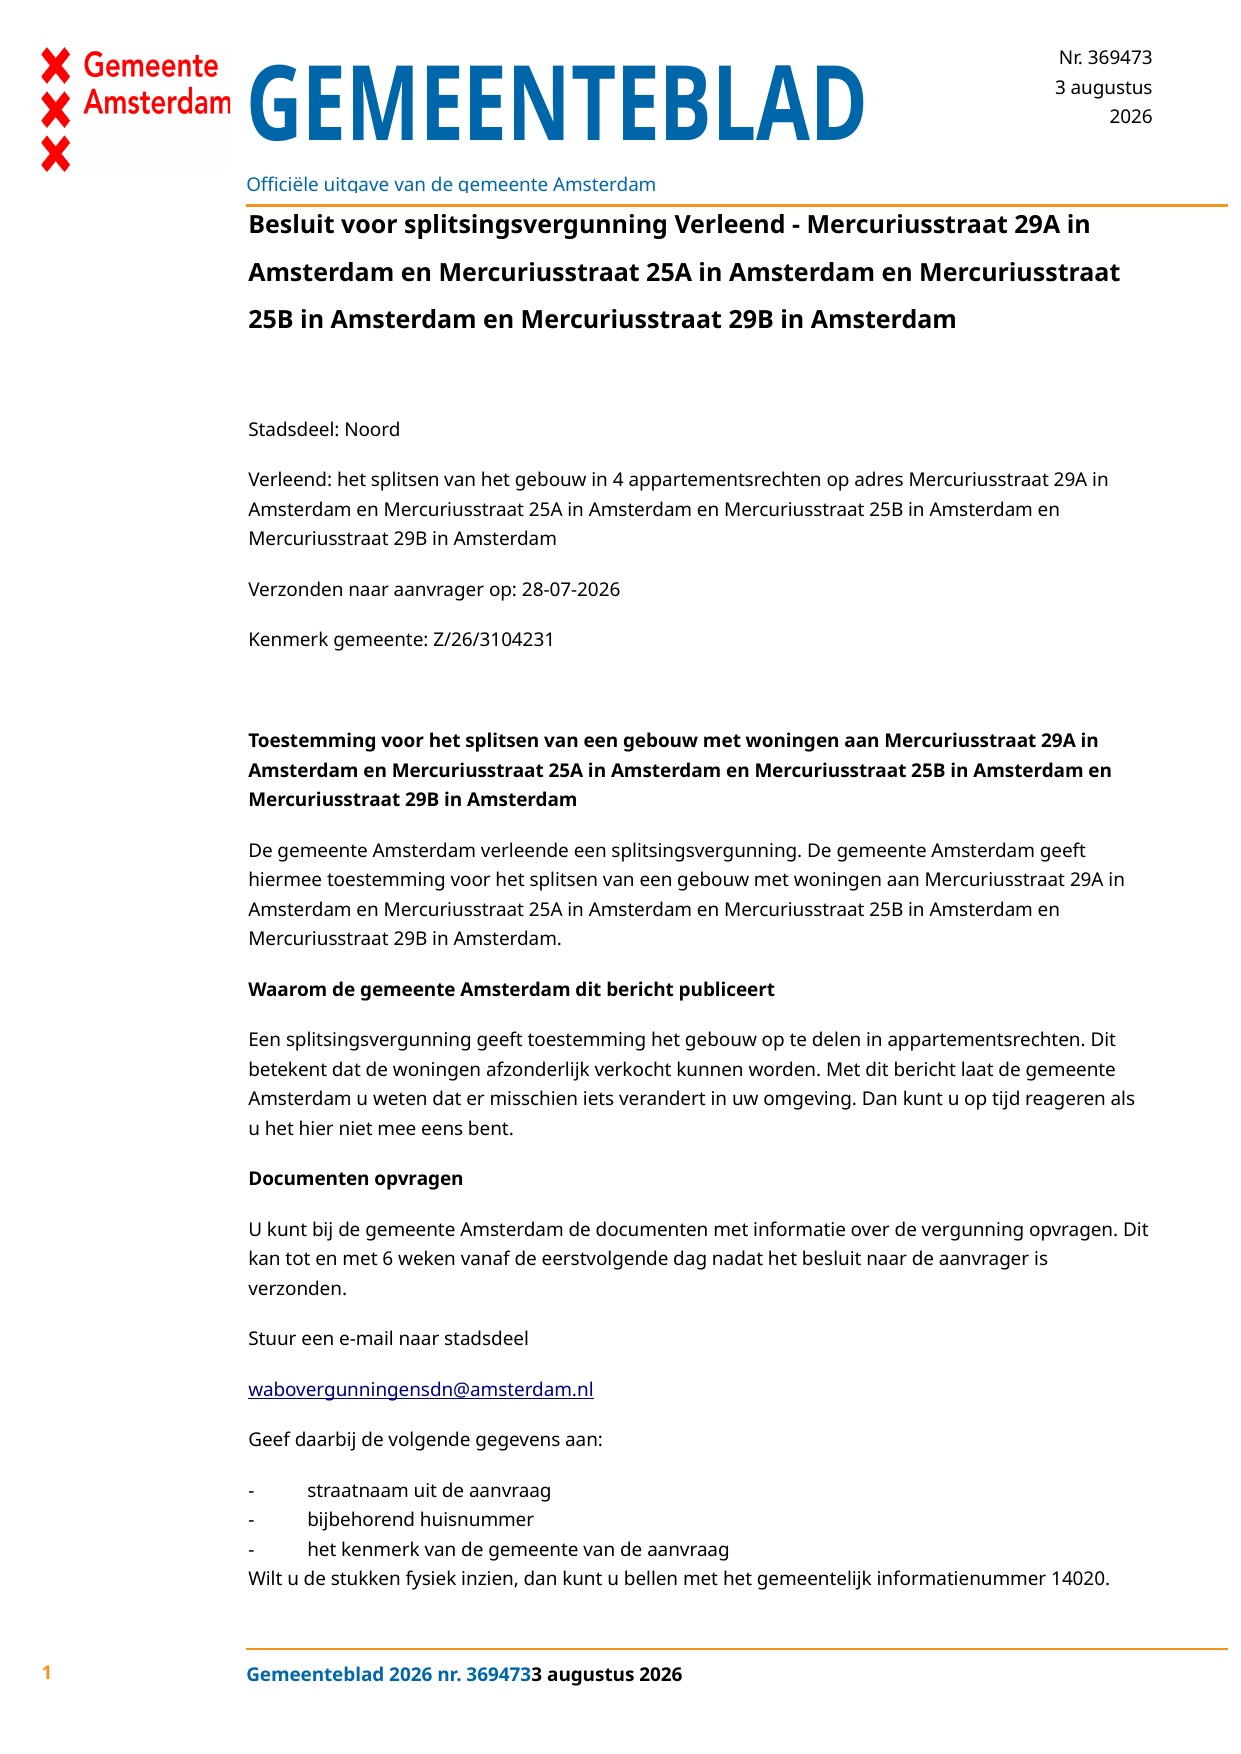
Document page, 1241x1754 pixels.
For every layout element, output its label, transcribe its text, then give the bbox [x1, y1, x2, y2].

picture [41, 47, 231, 172]
text Verzonden naar aanvrager op: 28-07-2026 [248, 576, 1152, 602]
text De gemeente Amsterdam verleende een splitsingsvergunning. De gemeente Amsterdam geeft hiermee toestemming voor het splitsen van een gebouw met woningen aan Mercuriusstraat 29A in Amsterdam en Mercuriusstraat 25A in Amsterdam en Mercuriusstraat 25B in Amsterdam en Mercuriusstraat 29B in Amsterdam. [248, 837, 1152, 951]
list het kenmerk van de gemeente van de aanvraag [248, 1536, 1152, 1562]
text Een splitsingsvergunning geeft toestemming het gebouw op te delen in appartementsrechten. Dit betekent dat de woningen afzonderlijk verkocht kunnen worden. Met dit bericht laat de gemeente Amsterdam u weten dat er misschien iets verandert in uw omgeving. Dan kunt u op tijd reageren als u het hier niet mee eens bent. [248, 1026, 1152, 1141]
text Besluit voor splitsingsvergunning Verleend - Mercuriusstraat 29A in Amsterdam en Mercuriusstraat 25A in Amsterdam en Mercuriusstraat 25B in Amsterdam en Mercuriusstraat 29B in Amsterdam [248, 207, 1152, 336]
text Verleend: het splitsen van het gebouw in 4 appartementsrechten op adres Mercuriusstraat 29A in Amsterdam en Mercuriusstraat 25A in Amsterdam en Mercuriusstraat 25B in Amsterdam en Mercuriusstraat 29B in Amsterdam [248, 466, 1152, 551]
text Waarom de gemeente Amsterdam dit bericht publiceert [248, 976, 1152, 1002]
text Documenten opvragen [248, 1166, 1152, 1191]
text U kunt bij de gemeente Amsterdam de documenten met informatie over de vergunning opvragen. Dit kan tot en met 6 weken vanaf de eerstvolgende dag nadat het besluit naar de aanvrager is verzonden. [248, 1216, 1152, 1301]
text Wilt u de stukken fysiek inzien, dan kunt u bellen met het gemeentelijk informatienummer 14020. [248, 1566, 1152, 1591]
text Stuur een e-mail naar stadsdeel [248, 1326, 1152, 1351]
list straatnaam uit de aanvraag [248, 1477, 1152, 1502]
text Geef daarbij de volgende gegevens aan: [248, 1426, 1152, 1452]
list bijbehorend huisnummer [248, 1506, 1152, 1532]
text Stadsdeel: Noord [248, 416, 1152, 442]
text Kenmerk gemeente: Z/26/3104231 [248, 626, 1152, 652]
text wabovergunningensdn@amsterdam.nl [248, 1376, 1152, 1402]
text Toestemming voor het splitsen van een gebouw met woningen aan Mercuriusstraat 29A in Amsterdam en Mercuriusstraat 25A in Amsterdam en Mercuriusstraat 25B in Amsterdam en Mercuriusstraat 29B in Amsterdam [248, 727, 1152, 812]
